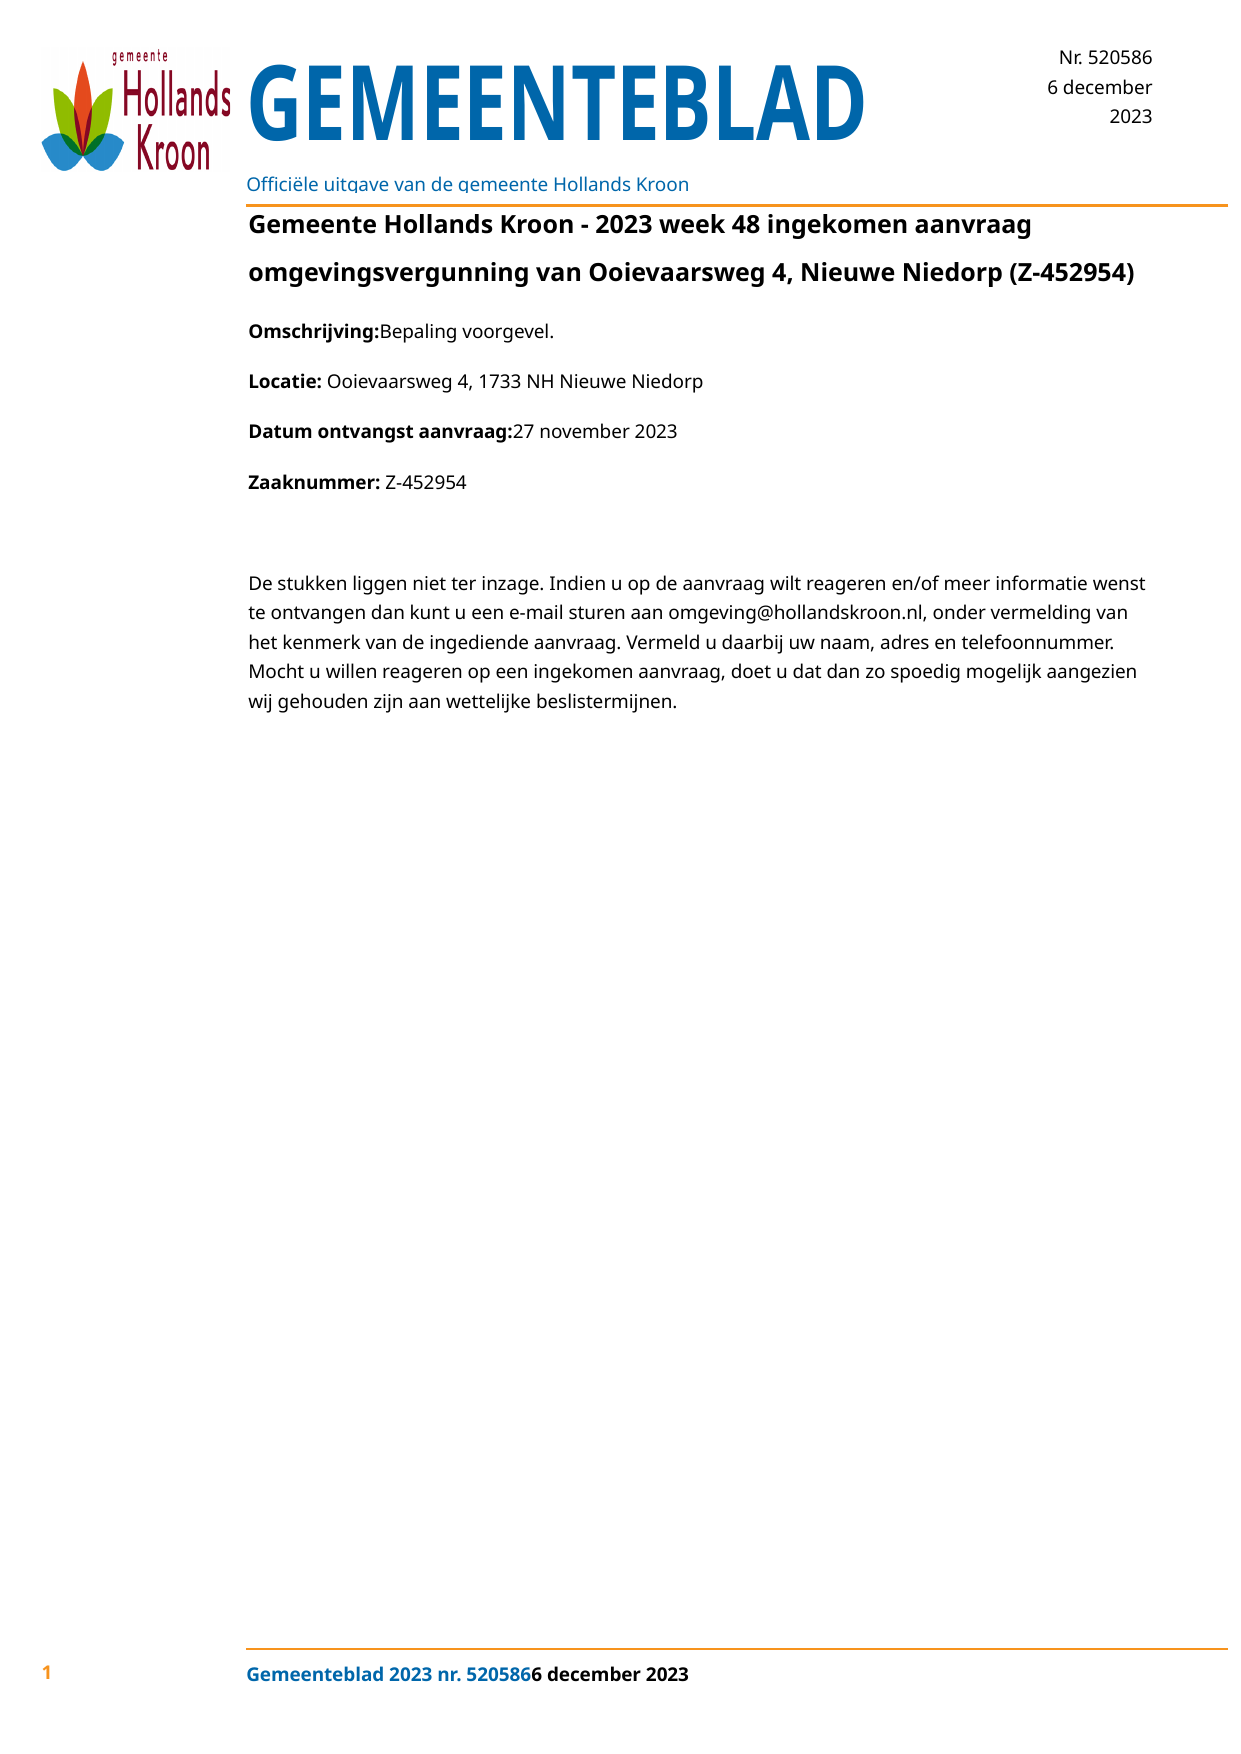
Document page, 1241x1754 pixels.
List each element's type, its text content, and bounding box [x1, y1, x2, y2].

text De stukken liggen niet ter inzage. Indien u op de aanvraag wilt reageren en/of meer informatie wenst te ontvangen dan kunt u een e-mail sturen aan omgeving@hollandskroon.nl, onder vermelding van het kenmerk van de ingediende aanvraag. Vermeld u daarbij uw naam, adres en telefoonnummer. Mocht u willen reageren op een ingekomen aanvraag, doet u dat dan zo spoedig mogelijk aangezien wij gehouden zijn aan wettelijke beslistermijnen. [248, 570, 1152, 714]
text Zaaknummer: Z-452954 [248, 469, 1152, 495]
text Omschrijving:Bepaling voorgevel. [248, 318, 1152, 344]
text Locatie: Ooievaarsweg 4, 1733 NH Nieuwe Niedorp [248, 368, 1152, 394]
text Datum ontvangst aanvraag:27 november 2023 [248, 419, 1152, 444]
text Gemeente Hollands Kroon - 2023 week 48 ingekomen aanvraag omgevingsvergunning van Ooievaarsweg 4, Nieuwe Niedorp (Z-452954) [248, 207, 1152, 288]
picture [41, 47, 231, 172]
